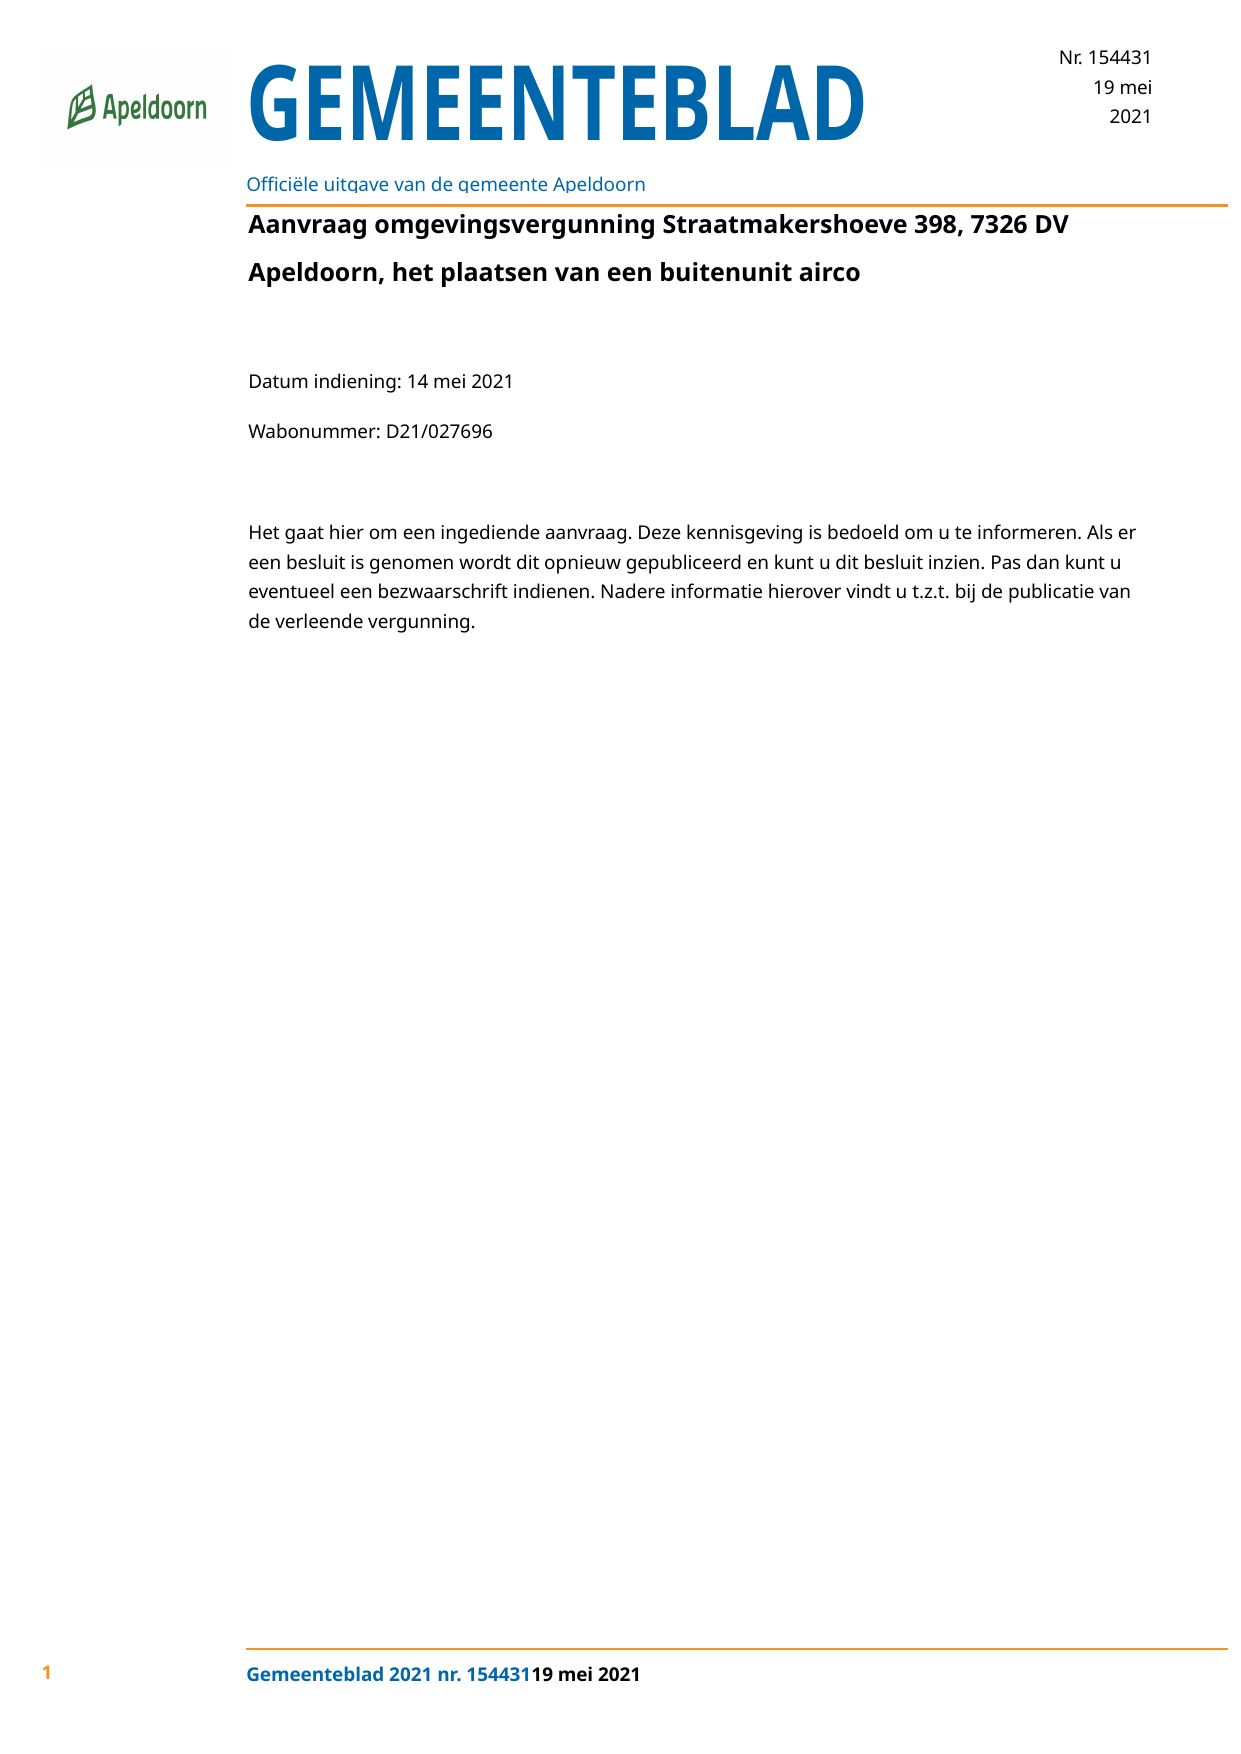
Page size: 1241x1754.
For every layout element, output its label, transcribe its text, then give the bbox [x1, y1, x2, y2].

text Het gaat hier om een ingediende aanvraag. Deze kennisgeving is bedoeld om u te informeren. Als er een besluit is genomen wordt dit opnieuw gepubliceerd en kunt u dit besluit inzien. Pas dan kunt u eventueel een bezwaarschrift indienen. Nadere informatie hierover vindt u t.z.t. bij de publicatie van de verleende vergunning. [248, 519, 1152, 634]
text Wabonummer: D21/027696 [248, 419, 1152, 444]
text Datum indiening: 14 mei 2021 [248, 368, 1152, 394]
picture [41, 47, 231, 172]
text Aanvraag omgevingsvergunning Straatmakershoeve 398, 7326 DV Apeldoorn, het plaatsen van een buitenunit airco [248, 207, 1152, 288]
